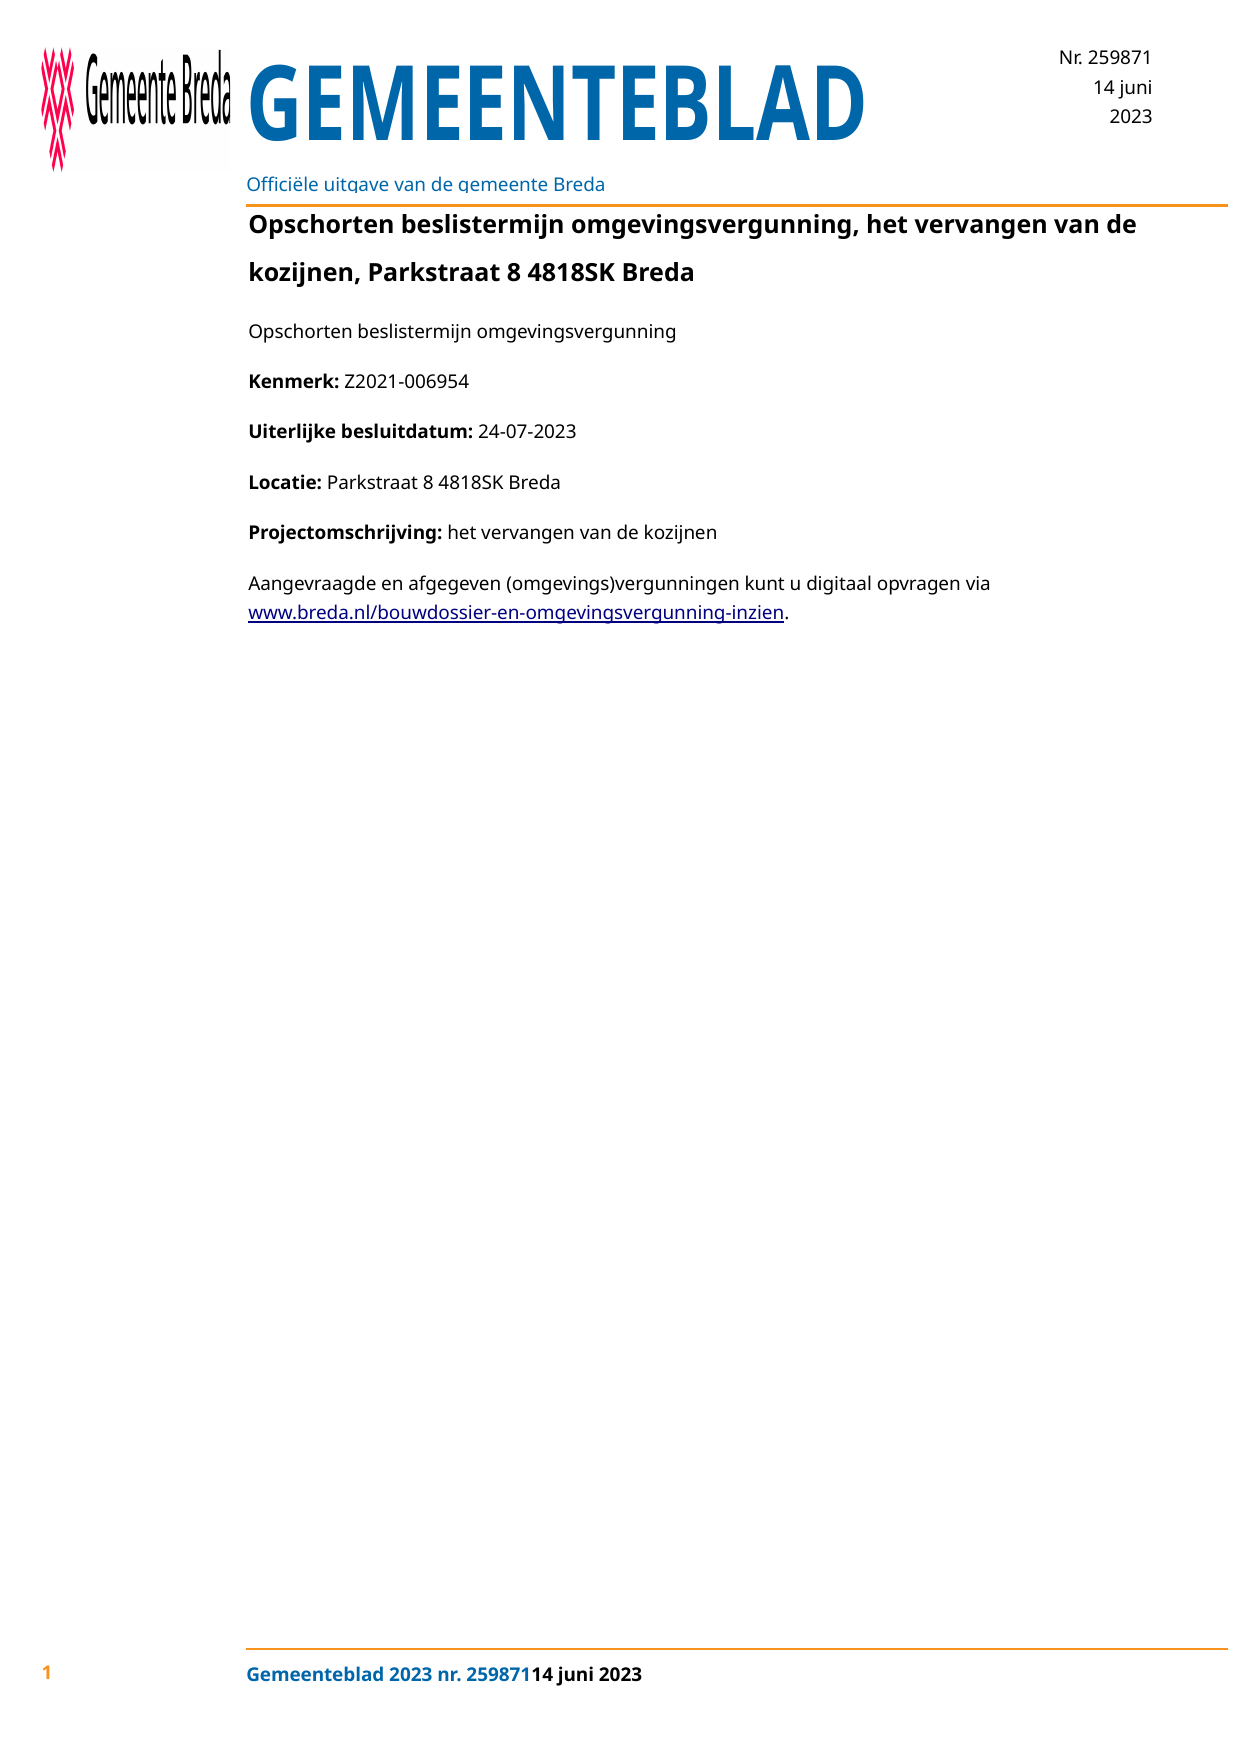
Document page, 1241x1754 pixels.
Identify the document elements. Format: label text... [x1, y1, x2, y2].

text Locatie: Parkstraat 8 4818SK Breda [248, 469, 1152, 495]
text Aangevraagde en afgegeven (omgevings)vergunningen kunt u digitaal opvragen via www.breda.nl/bouwdossier-en-omgevingsvergunning-inzien. [248, 570, 1152, 625]
text Opschorten beslistermijn omgevingsvergunning [248, 318, 1152, 344]
picture [41, 47, 231, 172]
text Projectomschrijving: het vervangen van de kozijnen [248, 519, 1152, 545]
text Kenmerk: Z2021-006954 [248, 368, 1152, 394]
text Uiterlijke besluitdatum: 24-07-2023 [248, 419, 1152, 444]
text Opschorten beslistermijn omgevingsvergunning, het vervangen van de kozijnen, Parkstraat 8 4818SK Breda [248, 207, 1152, 288]
